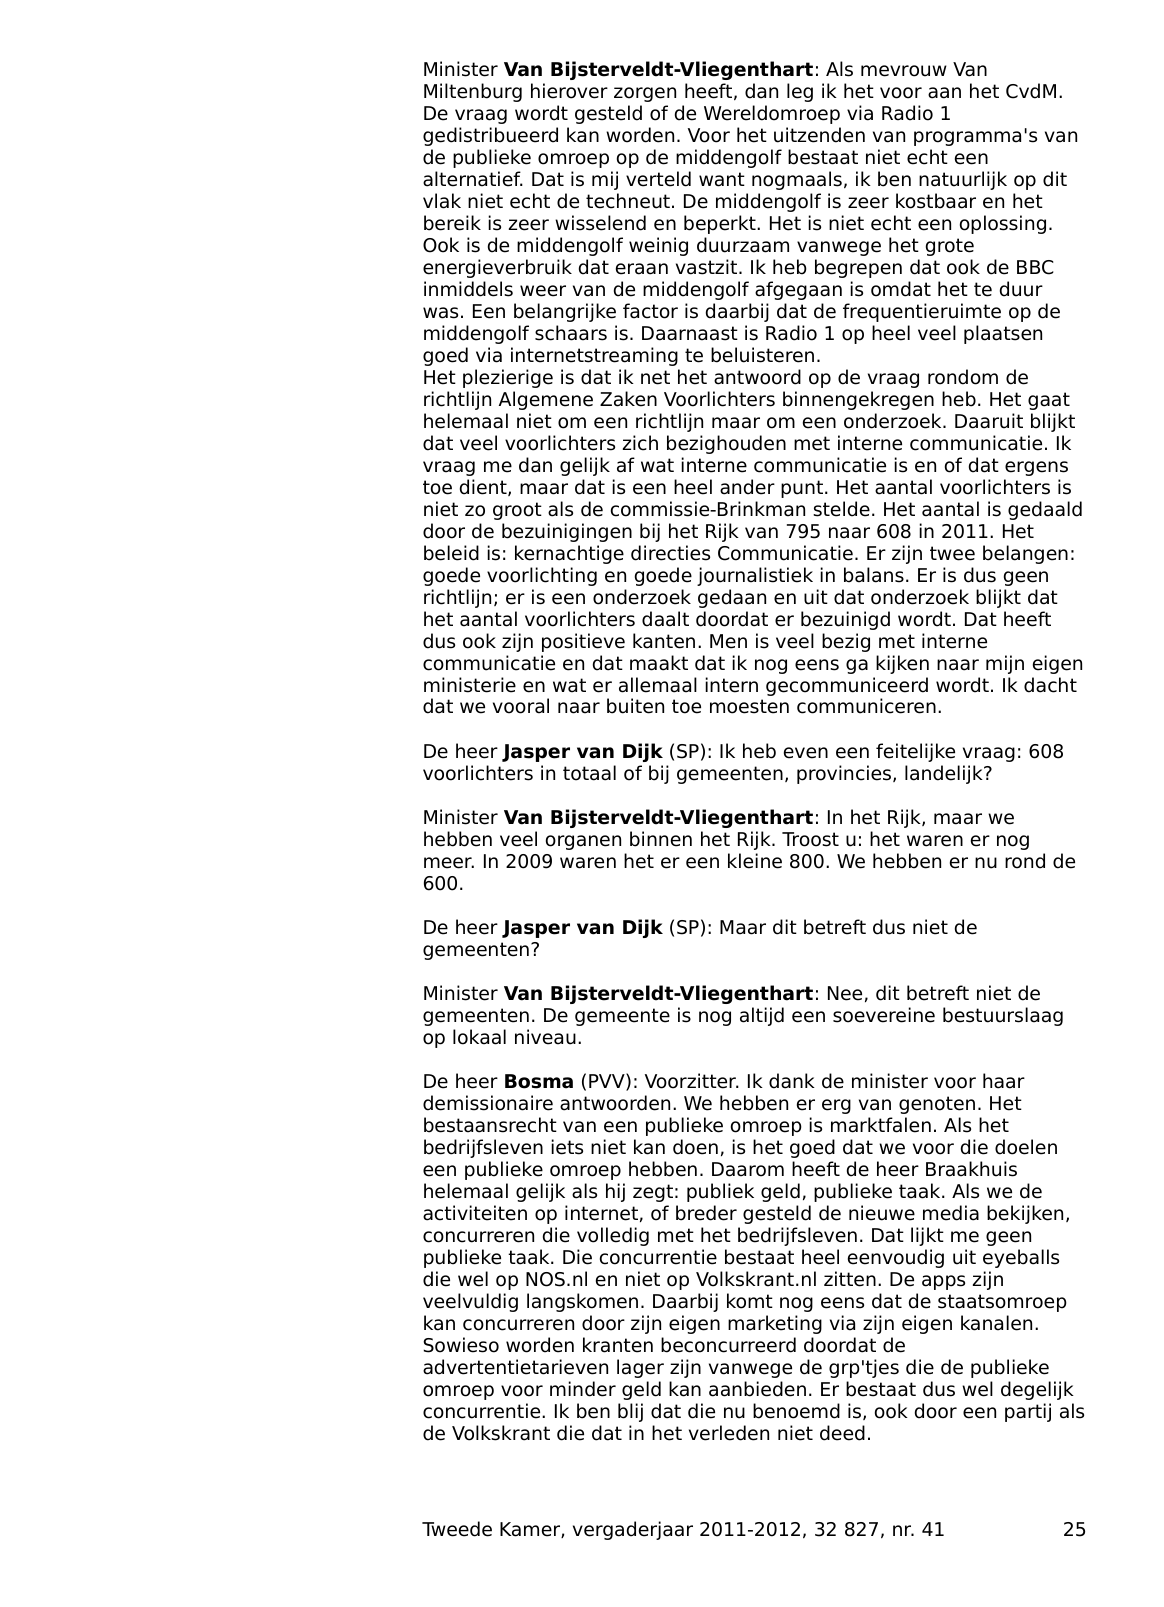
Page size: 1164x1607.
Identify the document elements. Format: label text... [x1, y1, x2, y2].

text Minister Van Bijsterveldt-Vliegenthart: Als mevrouw Van Miltenburg hierover zorgen heeft, dan leg ik het voor aan het CvdM. [422, 59, 1087, 103]
text De heer Jasper van Dijk (SP): Ik heb even een feitelijke vraag: 608 voorlichters in totaal of bij gemeenten, provincies, landelijk? [422, 741, 1087, 784]
text Minister Van Bijsterveldt-Vliegenthart: In het Rijk, maar we hebben veel organen binnen het Rijk. Troost u: het waren er nog meer. In 2009 waren het er een kleine 800. We hebben er nu rond de 600. [422, 807, 1087, 895]
text De vraag wordt gesteld of de Wereldomroep via Radio 1 gedistribueerd kan worden. Voor het uitzenden van programma's van de publieke omroep op de middengolf bestaat niet echt een alternatief. Dat is mij verteld want nogmaals, ik ben natuurlijk op dit vlak niet echt de techneut. De middengolf is zeer kostbaar en het bereik is zeer wisselend en beperkt. Het is niet echt een oplossing. Ook is de middengolf weinig duurzaam vanwege het grote energieverbruik dat eraan vastzit. Ik heb begrepen dat ook de BBC inmiddels weer van de middengolf afgegaan is omdat het te duur was. Een belangrijke factor is daarbij dat de frequentieruimte op de middengolf schaars is. Daarnaast is Radio 1 op heel veel plaatsen goed via internetstreaming te beluisteren. [422, 103, 1087, 367]
text Minister Van Bijsterveldt-Vliegenthart: Nee, dit betreft niet de gemeenten. De gemeente is nog altijd een soevereine bestuurslaag op lokaal niveau. [422, 983, 1087, 1049]
text De heer Bosma (PVV): Voorzitter. Ik dank de minister voor haar demissionaire antwoorden. We hebben er erg van genoten. Het bestaansrecht van een publieke omroep is marktfalen. Als het bedrijfsleven iets niet kan doen, is het goed dat we voor die doelen een publieke omroep hebben. Daarom heeft de heer Braakhuis helemaal gelijk als hij zegt: publiek geld, publieke taak. Als we de activiteiten op internet, of breder gesteld de nieuwe media bekijken, concurreren die volledig met het bedrijfsleven. Dat lijkt me geen publieke taak. Die concurrentie bestaat heel eenvoudig uit eyeballs die wel op NOS.nl en niet op Volkskrant.nl zitten. De apps zijn veelvuldig langskomen. Daarbij komt nog eens dat de staatsomroep kan concurreren door zijn eigen marketing via zijn eigen kanalen. Sowieso worden kranten beconcurreerd doordat de advertentietarieven lager zijn vanwege de grp'tjes die de publieke omroep voor minder geld kan aanbieden. Er bestaat dus wel degelijk concurrentie. Ik ben blij dat die nu benoemd is, ook door een partij als de Volkskrant die dat in het verleden niet deed. [422, 1071, 1087, 1445]
text De heer Jasper van Dijk (SP): Maar dit betreft dus niet de gemeenten? [422, 917, 1087, 961]
text Het plezierige is dat ik net het antwoord op de vraag rondom de richtlijn Algemene Zaken Voorlichters binnengekregen heb. Het gaat helemaal niet om een richtlijn maar om een onderzoek. Daaruit blijkt dat veel voorlichters zich bezighouden met interne communicatie. Ik vraag me dan gelijk af wat interne communicatie is en of dat ergens toe dient, maar dat is een heel ander punt. Het aantal voorlichters is niet zo groot als de commissie-Brinkman stelde. Het aantal is gedaald door de bezuinigingen bij het Rijk van 795 naar 608 in 2011. Het beleid is: kernachtige directies Communicatie. Er zijn twee belangen: goede voorlichting en goede journalistiek in balans. Er is dus geen richtlijn; er is een onderzoek gedaan en uit dat onderzoek blijkt dat het aantal voorlichters daalt doordat er bezuinigd wordt. Dat heeft dus ook zijn positieve kanten. Men is veel bezig met interne communicatie en dat maakt dat ik nog eens ga kijken naar mijn eigen ministerie en wat er allemaal intern gecommuniceerd wordt. Ik dacht dat we vooral naar buiten toe moesten communiceren. [422, 367, 1087, 718]
